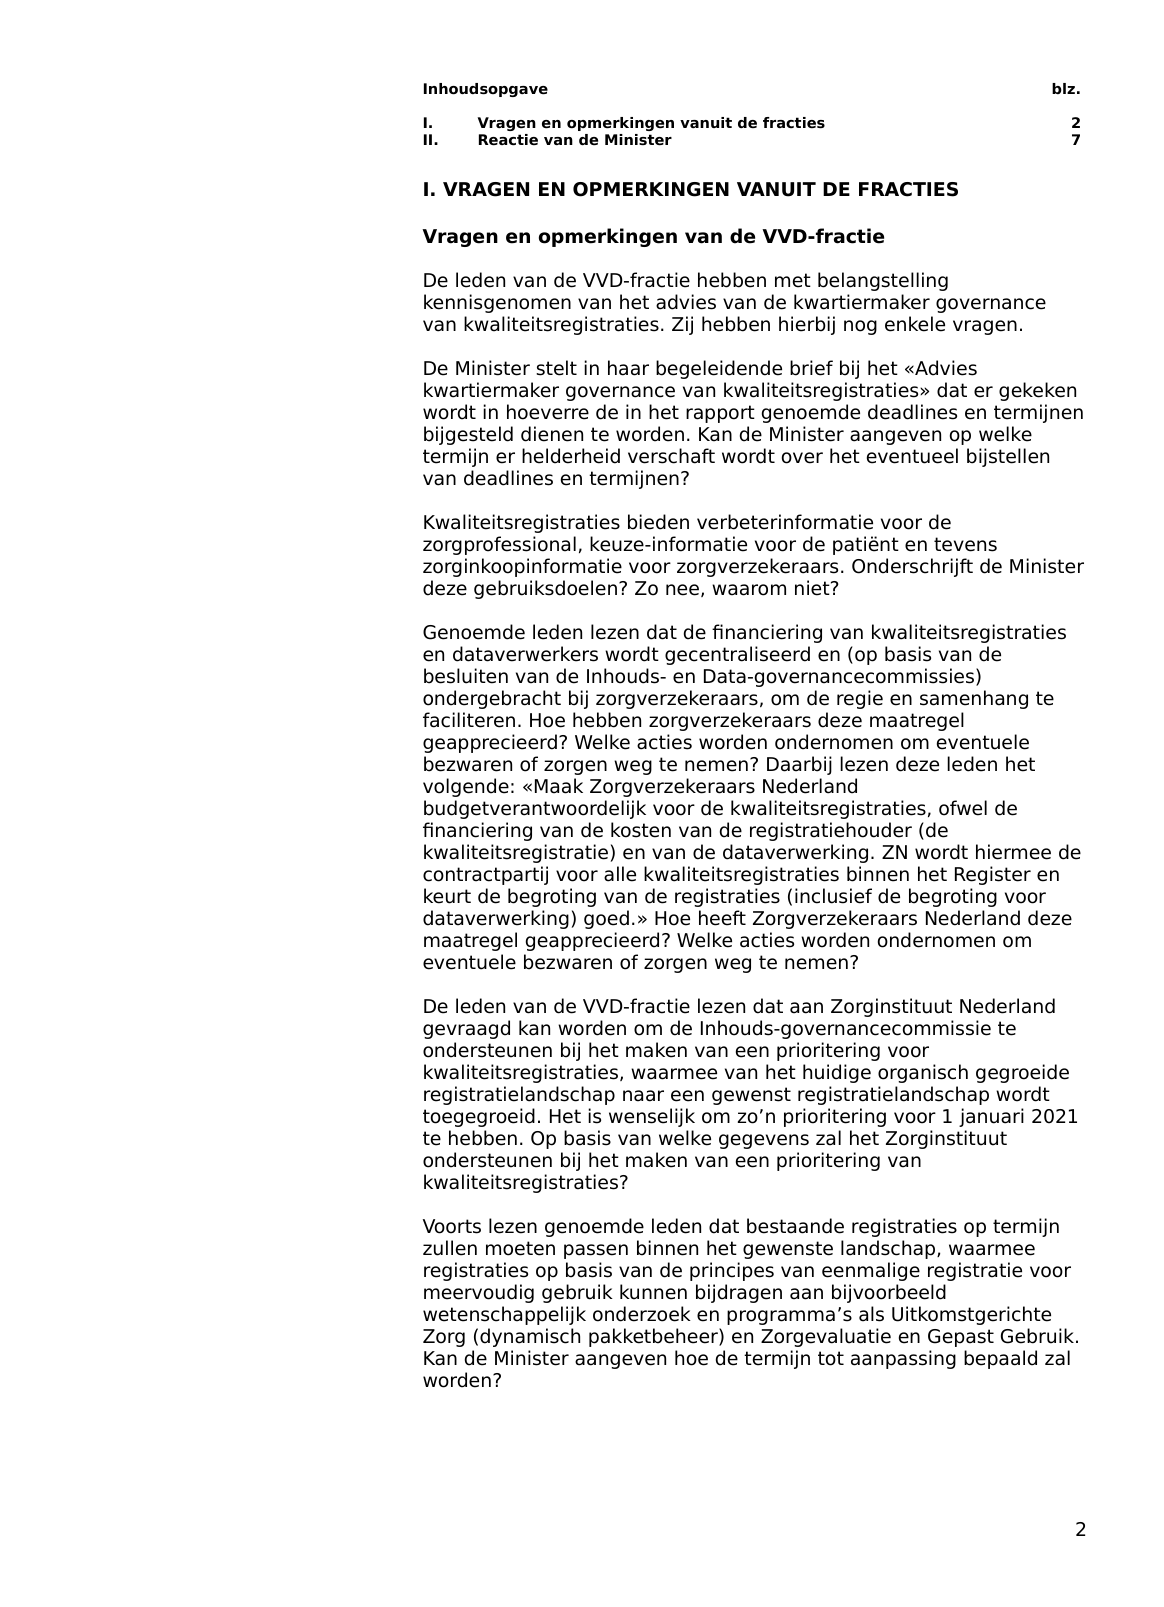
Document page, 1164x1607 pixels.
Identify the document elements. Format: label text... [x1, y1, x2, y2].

table_cell I. [422, 115, 471, 132]
text De Minister stelt in haar begeleidende brief bij het «Advies kwartiermaker governance van kwaliteitsregistraties» dat er gekeken wordt in hoeverre de in het rapport genoemde deadlines en termijnen bijgesteld dienen te worden. Kan de Minister aangeven op welke termijn er helderheid verschaft wordt over het eventueel bijstellen van deadlines en termijnen? [422, 358, 1087, 490]
subtitle Vragen en opmerkingen van de VVD-fractie [422, 226, 1087, 248]
table_cell [422, 98, 471, 115]
table_header blz. [1003, 81, 1087, 98]
table_cell II. [422, 132, 471, 149]
subtitle I. VRAGEN EN OPMERKINGEN VANUIT DE FRACTIES [422, 179, 1087, 201]
text De leden van de VVD-fractie lezen dat aan Zorginstituut Nederland gevraagd kan worden om de Inhouds-governancecommissie te ondersteunen bij het maken van een prioritering voor kwaliteitsregistraties, waarmee van het huidige organisch gegroeide registratielandschap naar een gewenst registratielandschap wordt toegegroeid. Het is wenselijk om zo’n prioritering voor 1 januari 2021 te hebben. Op basis van welke gegevens zal het Zorginstituut ondersteunen bij het maken van een prioritering van kwaliteitsregistraties? [422, 996, 1087, 1194]
table_cell 2 [1003, 115, 1087, 132]
table_cell [1003, 98, 1087, 115]
text De leden van de VVD-fractie hebben met belangstelling kennisgenomen van het advies van de kwartiermaker governance van kwaliteitsregistraties. Zij hebben hierbij nog enkele vragen. [422, 270, 1087, 336]
table_cell Reactie van de Minister [471, 132, 1003, 149]
table_cell 7 [1003, 132, 1087, 149]
table_cell Vragen en opmerkingen vanuit de fracties [471, 115, 1003, 132]
table_cell [471, 98, 1003, 115]
text Genoemde leden lezen dat de financiering van kwaliteitsregistraties en dataverwerkers wordt gecentraliseerd en (op basis van de besluiten van de Inhouds- en Data-governancecommissies) ondergebracht bij zorgverzekeraars, om de regie en samenhang te faciliteren. Hoe hebben zorgverzekeraars deze maatregel geapprecieerd? Welke acties worden ondernomen om eventuele bezwaren of zorgen weg te nemen? Daarbij lezen deze leden het volgende: «Maak Zorgverzekeraars Nederland budgetverantwoordelijk voor de kwaliteitsregistraties, ofwel de financiering van de kosten van de registratiehouder (de kwaliteitsregistratie) en van de dataverwerking. ZN wordt hiermee de contractpartij voor alle kwaliteitsregistraties binnen het Register en keurt de begroting van de registraties (inclusief de begroting voor dataverwerking) goed.» Hoe heeft Zorgverzekeraars Nederland deze maatregel geapprecieerd? Welke acties worden ondernomen om eventuele bezwaren of zorgen weg te nemen? [422, 622, 1087, 974]
table_header Inhoudsopgave [422, 81, 1003, 98]
text Kwaliteitsregistraties bieden verbeterinformatie voor de zorgprofessional, keuze-informatie voor de patiënt en tevens zorginkoopinformatie voor zorgverzekeraars. Onderschrijft de Minister deze gebruiksdoelen? Zo nee, waarom niet? [422, 512, 1087, 600]
text Voorts lezen genoemde leden dat bestaande registraties op termijn zullen moeten passen binnen het gewenste landschap, waarmee registraties op basis van de principes van eenmalige registratie voor meervoudig gebruik kunnen bijdragen aan bijvoorbeeld wetenschappelijk onderzoek en programma’s als Uitkomstgerichte Zorg (dynamisch pakketbeheer) en Zorgevaluatie en Gepast Gebruik. Kan de Minister aangeven hoe de termijn tot aanpassing bepaald zal worden? [422, 1216, 1087, 1392]
